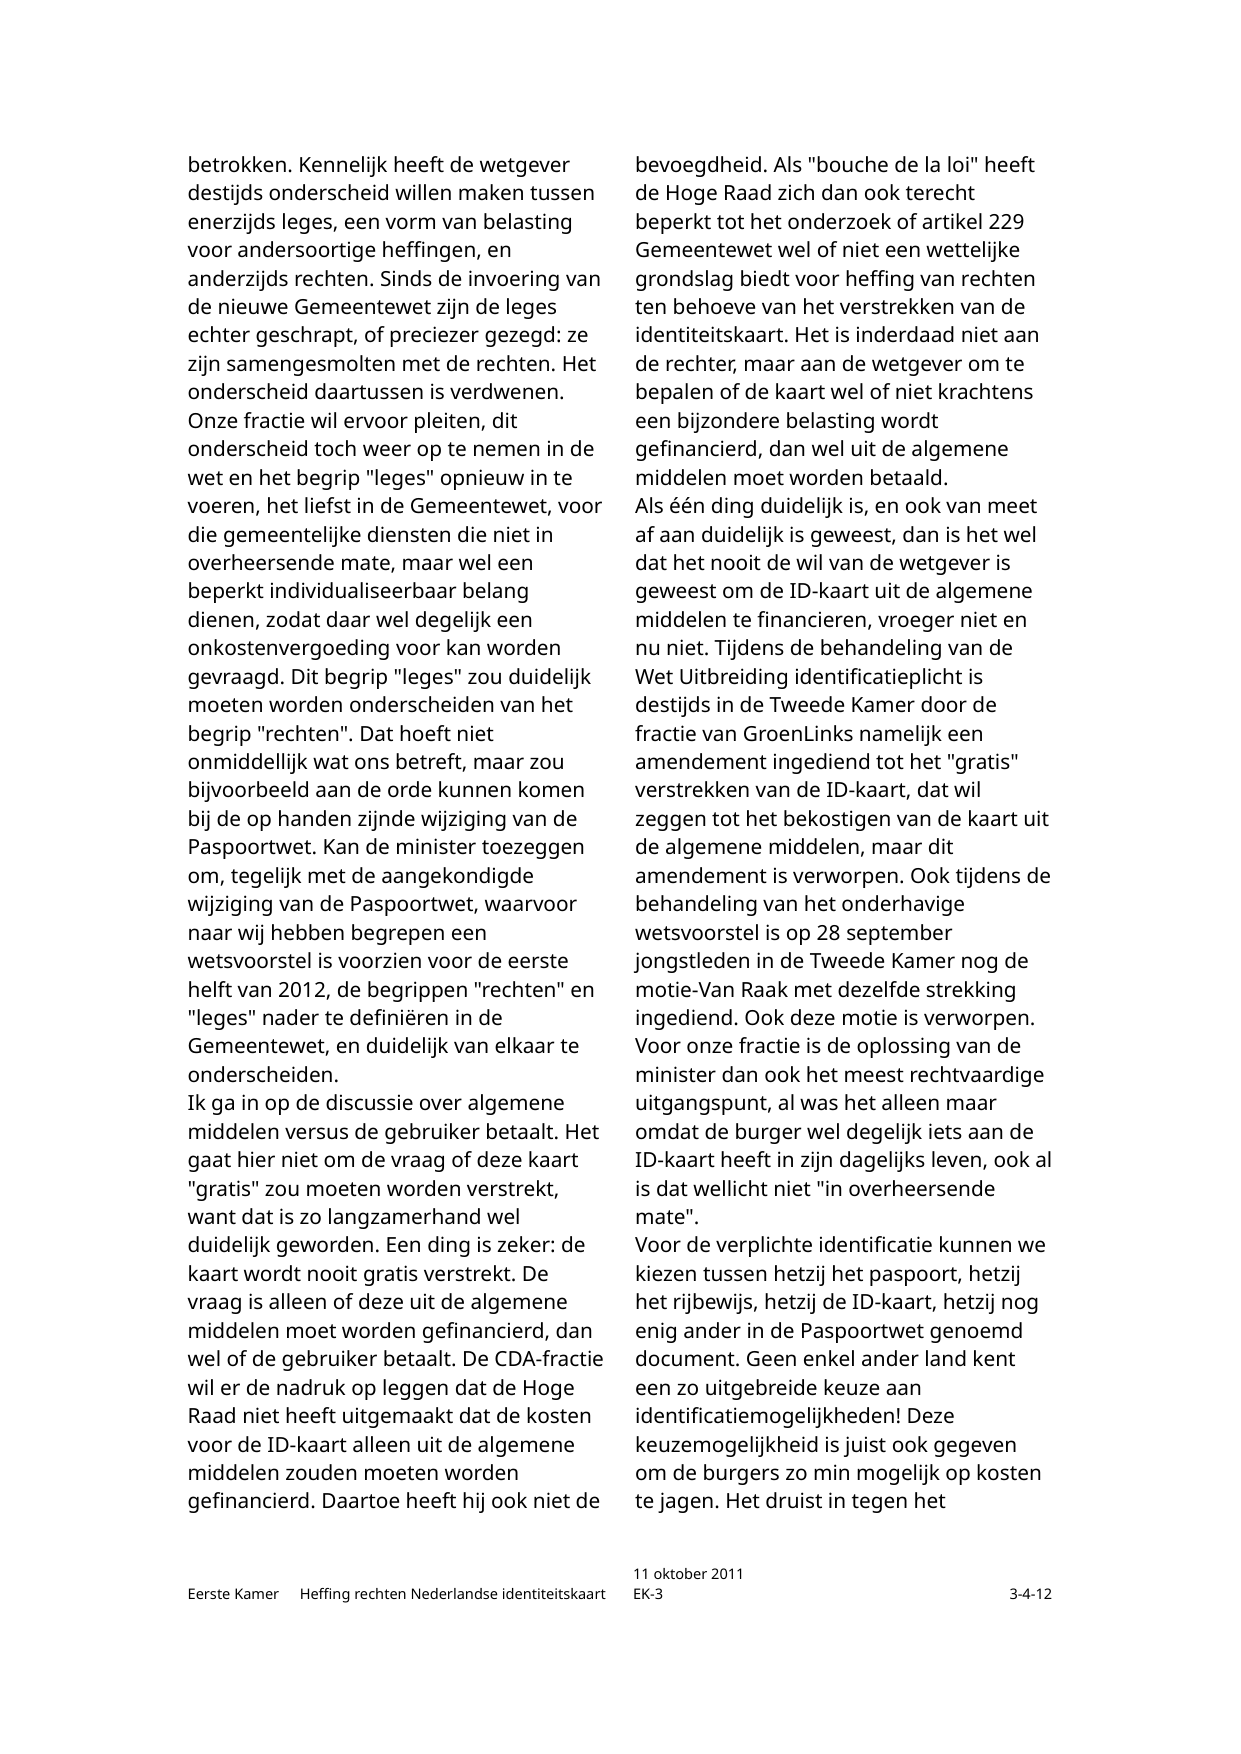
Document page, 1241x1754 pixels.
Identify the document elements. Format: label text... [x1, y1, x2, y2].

text bevoegdheid. Als "bouche de la loi" heeft de Hoge Raad zich dan ook terecht beperkt tot het onderzoek of artikel 229 Gemeentewet wel of niet een wettelijke grondslag biedt voor heffing van rechten ten behoeve van het verstrekken van de identiteitskaart. Het is inderdaad niet aan de rechter, maar aan de wetgever om te bepalen of de kaart wel of niet krachtens een bijzondere belasting wordt gefinancierd, dan wel uit de algemene middelen moet worden betaald. [635, 150, 1053, 491]
text Voor de verplichte identificatie kunnen we kiezen tussen hetzij het paspoort, hetzij het rijbewijs, hetzij de ID-kaart, hetzij nog enig ander in de Paspoortwet genoemd document. Geen enkel ander land kent een zo uitgebreide keuze aan identificatiemogelijkheden! Deze keuzemogelijkheid is juist ook gegeven om de burgers zo min mogelijk op kosten te jagen. Het druist in tegen het [635, 1231, 1053, 1515]
text Als één ding duidelijk is, en ook van meet af aan duidelijk is geweest, dan is het wel dat het nooit de wil van de wetgever is geweest om de ID-kaart uit de algemene middelen te financieren, vroeger niet en nu niet. Tijdens de behandeling van de Wet Uitbreiding identificatieplicht is destijds in de Tweede Kamer door de fractie van GroenLinks namelijk een amendement ingediend tot het "gratis" verstrekken van de ID-kaart, dat wil zeggen tot het bekostigen van de kaart uit de algemene middelen, maar dit amendement is verworpen. Ook tijdens de behandeling van het onderhavige wetsvoorstel is op 28 september jongstleden in de Tweede Kamer nog de motie-Van Raak met dezelfde strekking ingediend. Ook deze motie is verworpen. Voor onze fractie is de oplossing van de minister dan ook het meest rechtvaardige uitgangspunt, al was het alleen maar omdat de burger wel degelijk iets aan de ID-kaart heeft in zijn dagelijks leven, ook al is dat wellicht niet "in overheersende mate". [635, 491, 1053, 1231]
text betrokken. Kennelijk heeft de wetgever destijds onderscheid willen maken tussen enerzijds leges, een vorm van belasting voor andersoortige heffingen, en anderzijds rechten. Sinds de invoering van de nieuwe Gemeentewet zijn de leges echter geschrapt, of preciezer gezegd: ze zijn samengesmolten met de rechten. Het onderscheid daartussen is verdwenen. Onze fractie wil ervoor pleiten, dit onderscheid toch weer op te nemen in de wet en het begrip "leges" opnieuw in te voeren, het liefst in de Gemeentewet, voor die gemeentelijke diensten die niet in overheersende mate, maar wel een beperkt individualiseerbaar belang dienen, zodat daar wel degelijk een onkostenvergoeding voor kan worden gevraagd. Dit begrip "leges" zou duidelijk moeten worden onderscheiden van het begrip "rechten". Dat hoeft niet onmiddellijk wat ons betreft, maar zou bijvoorbeeld aan de orde kunnen komen bij de op handen zijnde wijziging van de Paspoortwet. Kan de minister toezeggen om, tegelijk met de aangekondigde wijziging van de Paspoortwet, waarvoor naar wij hebben begrepen een wetsvoorstel is voorzien voor de eerste helft van 2012, de begrippen "rechten" en "leges" nader te definiëren in de Gemeentewet, en duidelijk van elkaar te onderscheiden. [187, 150, 605, 1088]
text Ik ga in op de discussie over algemene middelen versus de gebruiker betaalt. Het gaat hier niet om de vraag of deze kaart "gratis" zou moeten worden verstrekt, want dat is zo langzamerhand wel duidelijk geworden. Een ding is zeker: de kaart wordt nooit gratis verstrekt. De vraag is alleen of deze uit de algemene middelen moet worden gefinancierd, dan wel of de gebruiker betaalt. De CDA-fractie wil er de nadruk op leggen dat de Hoge Raad niet heeft uitgemaakt dat de kosten voor de ID-kaart alleen uit de algemene middelen zouden moeten worden gefinancierd. Daartoe heeft hij ook niet de [187, 1088, 605, 1515]
